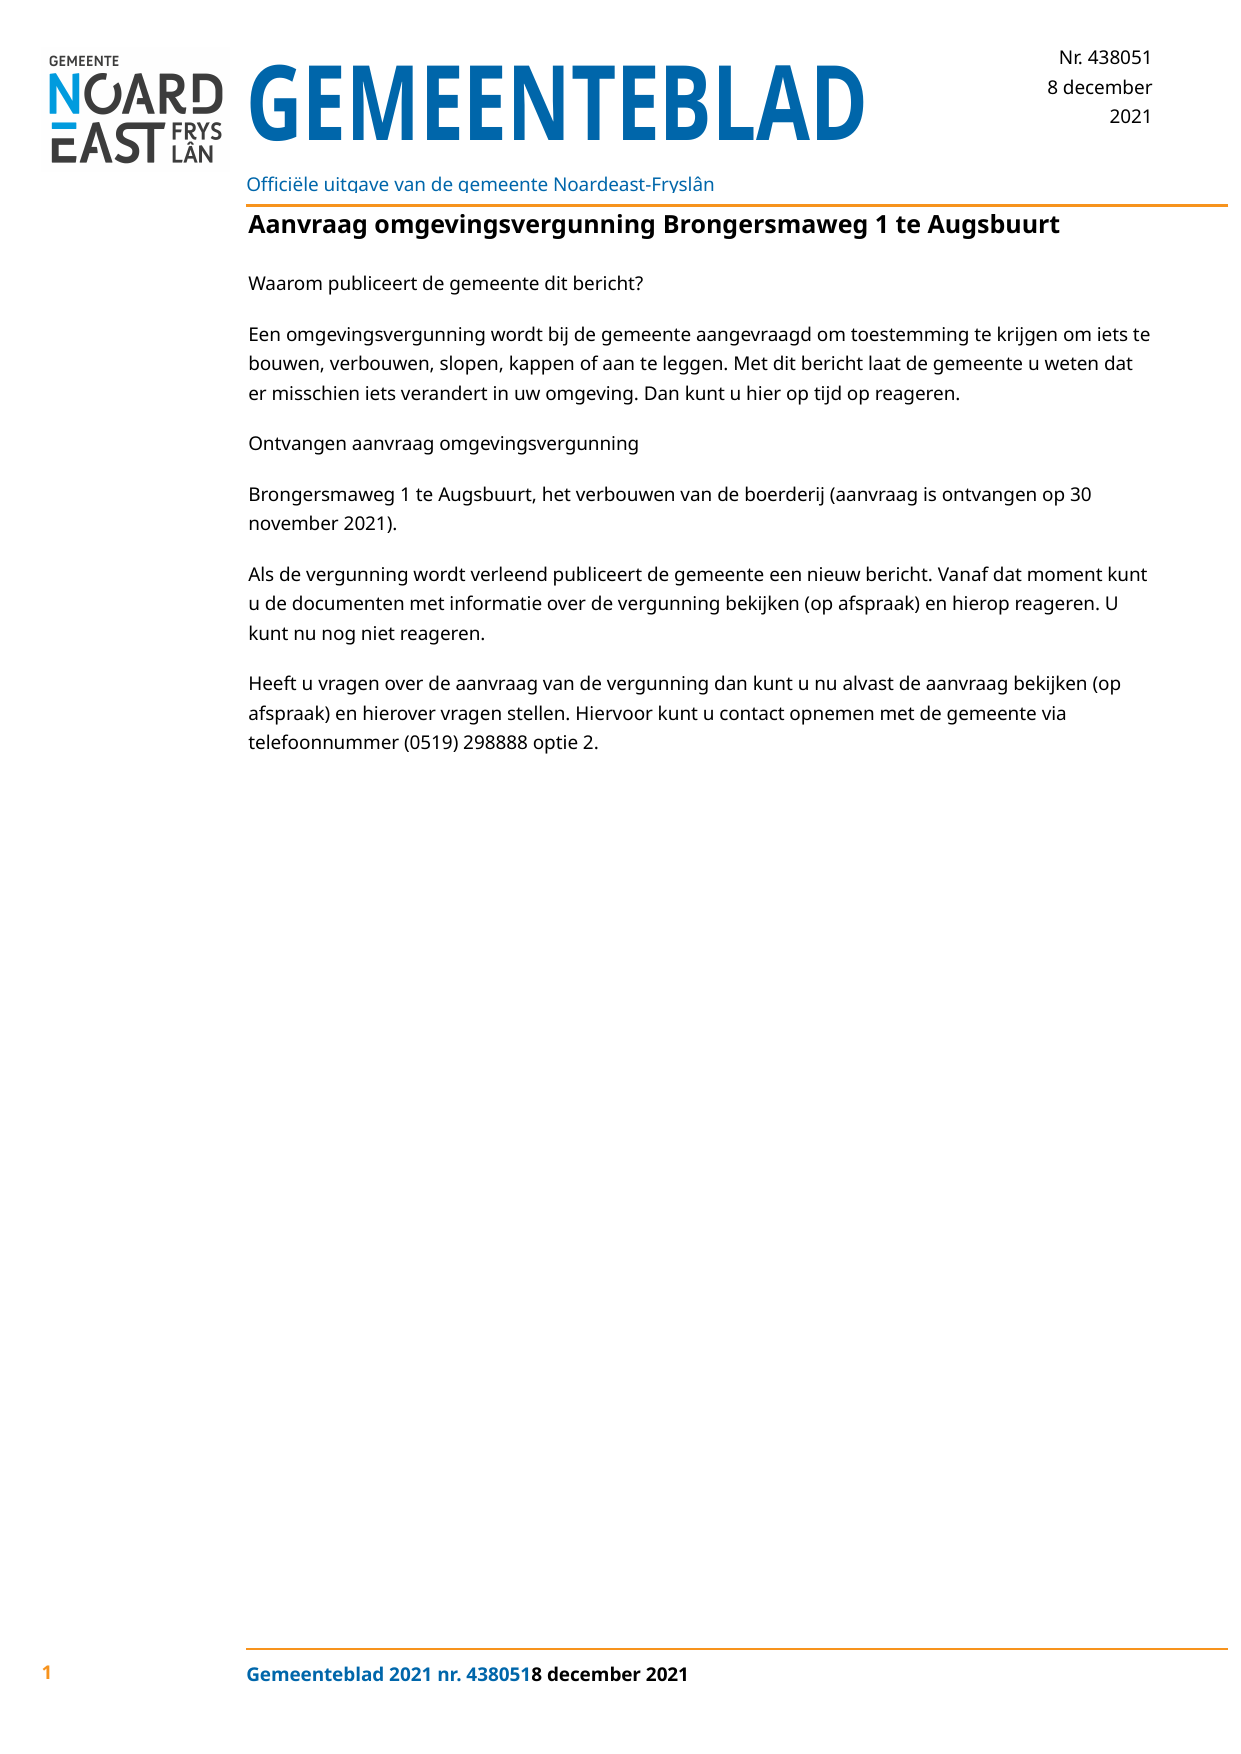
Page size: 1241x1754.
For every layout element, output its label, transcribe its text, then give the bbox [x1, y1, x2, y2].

text Aanvraag omgevingsvergunning Brongersmaweg 1 te Augsbuurt [248, 207, 1152, 241]
picture [41, 47, 231, 172]
text Heeft u vragen over de aanvraag van de vergunning dan kunt u nu alvast de aanvraag bekijken (op afspraak) en hierover vragen stellen. Hiervoor kunt u contact opnemen met de gemeente via telefoonnummer (0519) 298888 optie 2. [248, 670, 1152, 755]
text Waarom publiceert de gemeente dit bericht? [248, 270, 1152, 296]
text Brongersmaweg 1 te Augsbuurt, het verbouwen van de boerderij (aanvraag is ontvangen op 30 november 2021). [248, 481, 1152, 536]
text Een omgevingsvergunning wordt bij de gemeente aangevraagd om toestemming te krijgen om iets te bouwen, verbouwen, slopen, kappen of aan te leggen. Met dit bericht laat de gemeente u weten dat er misschien iets verandert in uw omgeving. Dan kunt u hier op tijd op reageren. [248, 321, 1152, 406]
text Ontvangen aanvraag omgevingsvergunning [248, 430, 1152, 456]
text Als de vergunning wordt verleend publiceert de gemeente een nieuw bericht. Vanaf dat moment kunt u de documenten met informatie over de vergunning bekijken (op afspraak) en hierop reageren. U kunt nu nog niet reageren. [248, 561, 1152, 646]
